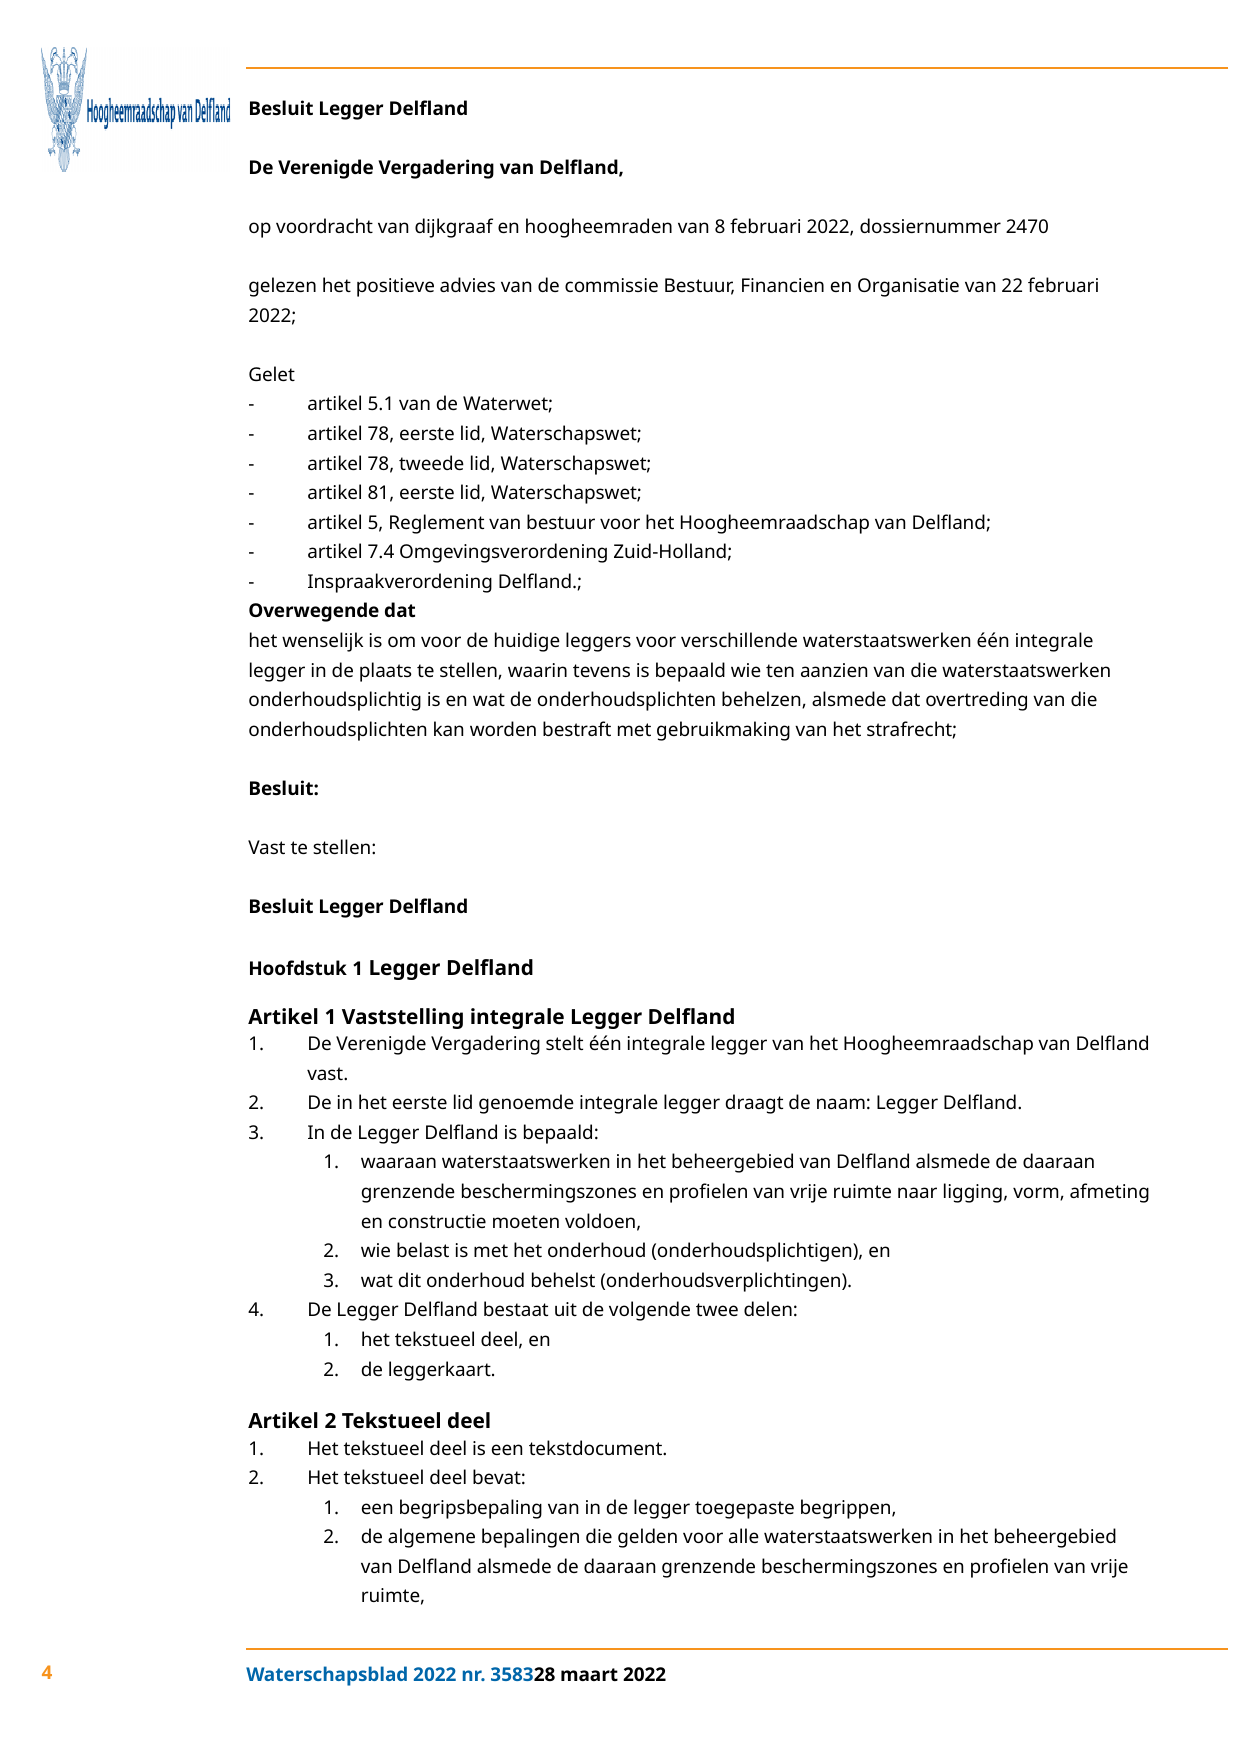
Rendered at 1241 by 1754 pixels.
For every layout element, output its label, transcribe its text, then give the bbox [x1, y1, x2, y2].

list het tekstueel deel, en [323, 1326, 1152, 1352]
text gelezen het positieve advies van de commissie Bestuur, Financien en Organisatie van 22 februari 2022; [248, 272, 1152, 328]
list de leggerkaart. [323, 1356, 1152, 1382]
list artikel 5, Reglement van bestuur voor het Hoogheemraadschap van Delfland; [248, 509, 1152, 535]
list artikel 7.4 Omgevingsverordening Zuid-Holland; [248, 538, 1152, 564]
list artikel 81, eerste lid, Waterschapswet; [248, 479, 1152, 505]
picture [41, 47, 231, 172]
list Inspraakverordening Delfland.; [248, 568, 1152, 594]
list De Verenigde Vergadering stelt één integrale legger van het Hoogheemraadschap van Delfland vast. [248, 1030, 1152, 1086]
text Gelet [248, 361, 1152, 387]
list waaraan waterstaatswerken in het beheergebied van Delfland alsmede de daaraan grenzende beschermingszones en profielen van vrije ruimte naar ligging, vorm, afmeting en constructie moeten voldoen, [323, 1149, 1152, 1234]
list een begripsbepaling van in de legger toegepaste begrippen, [323, 1494, 1152, 1519]
list artikel 5.1 van de Waterwet; [248, 391, 1152, 416]
text De Verenigde Vergadering van Delfland, [248, 154, 1152, 180]
list wat dit onderhoud behelst (onderhoudsverplichtingen). [323, 1267, 1152, 1293]
list Het tekstueel deel bevat: [248, 1464, 1152, 1490]
text Vast te stellen: [248, 834, 1152, 860]
text Artikel 1 Vaststelling integrale Legger Delfland [248, 1002, 1152, 1030]
text Besluit Legger Delfland [248, 893, 1152, 919]
list De in het eerste lid genoemde integrale legger draagt de naam: Legger Delfland. [248, 1089, 1152, 1115]
text Besluit Legger Delfland [248, 95, 1152, 121]
list De Legger Delfland bestaat uit de volgende twee delen: [248, 1297, 1152, 1322]
text Besluit: [248, 775, 1152, 801]
list de algemene bepalingen die gelden voor alle waterstaatswerken in het beheergebied van Delfland alsmede de daaraan grenzende beschermingszones en profielen van vrije ruimte, [323, 1523, 1152, 1608]
list wie belast is met het onderhoud (onderhoudsplichtigen), en [323, 1237, 1152, 1263]
text Artikel 2 Tekstueel deel [248, 1406, 1152, 1435]
list artikel 78, eerste lid, Waterschapswet; [248, 420, 1152, 446]
text het wenselijk is om voor de huidige leggers voor verschillende waterstaatswerken één integrale legger in de plaats te stellen, waarin tevens is bepaald wie ten aanzien van die waterstaatswerken onderhoudsplichtig is en wat de onderhoudsplichten behelzen, alsmede dat overtreding van die onderhoudsplichten kan worden bestraft met gebruikmaking van het strafrecht; [248, 627, 1152, 742]
list In de Legger Delfland is bepaald: [248, 1119, 1152, 1145]
text op voordracht van dijkgraaf en hoogheemraden van 8 februari 2022, dossiernummer 2470 [248, 213, 1152, 239]
text Overwegende dat [248, 598, 1152, 623]
text Hoofdstuk 1 Legger Delfland [248, 953, 1152, 981]
list artikel 78, tweede lid, Waterschapswet; [248, 450, 1152, 476]
list Het tekstueel deel is een tekstdocument. [248, 1435, 1152, 1460]
